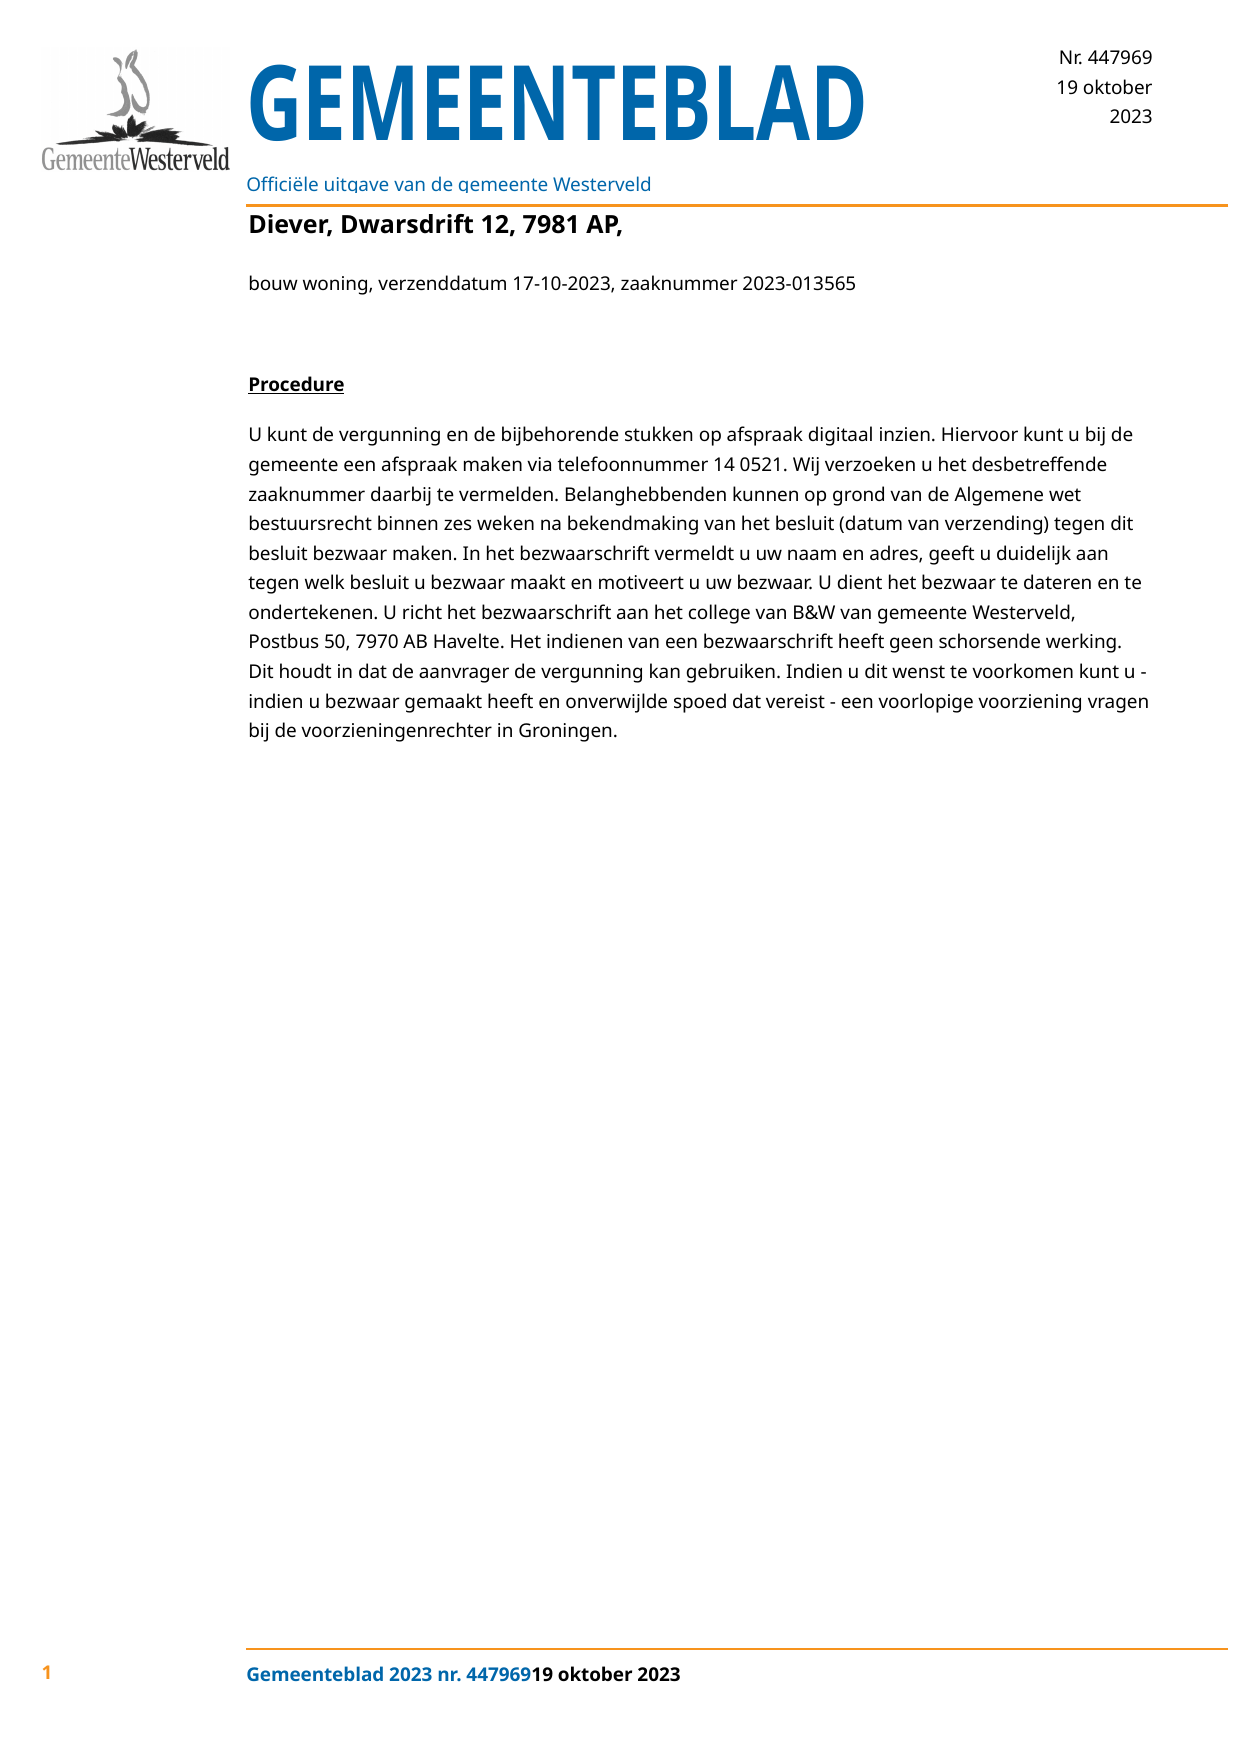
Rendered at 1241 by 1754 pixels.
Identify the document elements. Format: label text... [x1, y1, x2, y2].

text bouw woning, verzenddatum 17-10-2023, zaaknummer 2023-013565 [248, 270, 1152, 296]
text U kunt de vergunning en de bijbehorende stukken op afspraak digitaal inzien. Hiervoor kunt u bij de gemeente een afspraak maken via telefoonnummer 14 0521. Wij verzoeken u het desbetreffende zaaknummer daarbij te vermelden. Belanghebbenden kunnen op grond van de Algemene wet bestuursrecht binnen zes weken na bekendmaking van het besluit (datum van verzending) tegen dit besluit bezwaar maken. In het bezwaarschrift vermeldt u uw naam en adres, geeft u duidelijk aan tegen welk besluit u bezwaar maakt en motiveert u uw bezwaar. U dient het bezwaar te dateren en te ondertekenen. U richt het bezwaarschrift aan het college van B&W van gemeente Westerveld, Postbus 50, 7970 AB Havelte. Het indienen van een bezwaarschrift heeft geen schorsende werking. Dit houdt in dat de aanvrager de vergunning kan gebruiken. Indien u dit wenst te voorkomen kunt u - indien u bezwaar gemaakt heeft en onverwijlde spoed dat vereist - een voorlopige voorziening vragen bij de voorzieningenrechter in Groningen. [248, 422, 1152, 743]
text Diever, Dwarsdrift 12, 7981 AP, [248, 207, 1152, 241]
picture [41, 47, 231, 172]
text Procedure [248, 371, 1152, 397]
